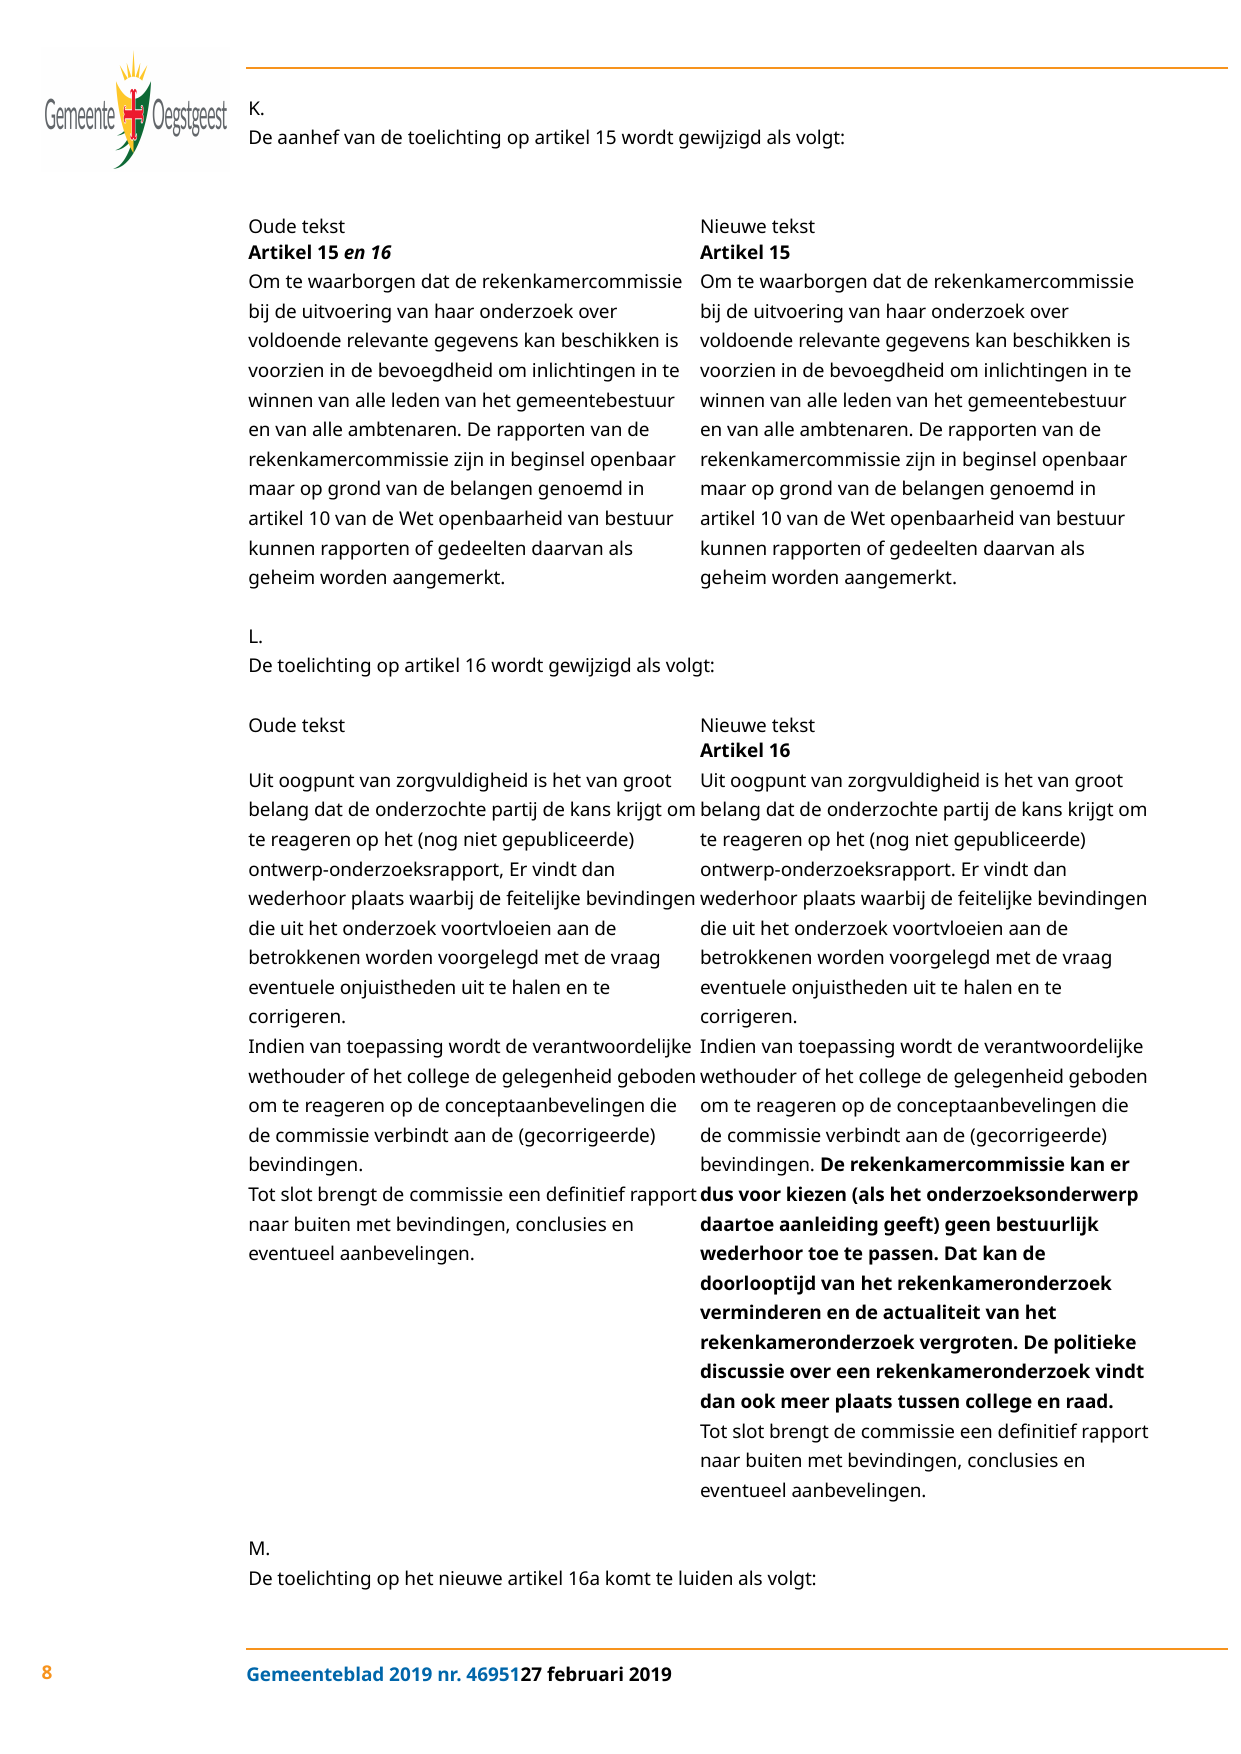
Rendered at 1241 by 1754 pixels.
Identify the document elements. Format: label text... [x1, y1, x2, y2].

table_header Nieuwe tekst [700, 213, 1152, 239]
table_cell Artikel 16 Uit oogpunt van zorgvuldigheid is het van groot belang dat de onderzochte partij de kans krijgt om te reageren op het (nog niet gepubliceerde) ontwerp-onderzoeksrapport. Er vindt dan wederhoor plaats waarbij de feitelijke bevindingen die uit het onderzoek voortvloeien aan de betrokkenen worden voorgelegd met de vraag eventuele onjuistheden uit te halen en te corrigeren. Indien van toepassing wordt de verantwoordelijke wethouder of het college de gelegenheid geboden om te reageren op de conceptaanbevelingen die de commissie verbindt aan de (gecorrigeerde) bevindingen. De rekenkamercommissie kan er dus voor kiezen (als het onderzoeksonderwerp daartoe aanleiding geeft) geen bestuurlijk wederhoor toe te passen. Dat kan de doorlooptijd van het rekenkameronderzoek verminderen en de actualiteit van het rekenkameronderzoek vergroten. De politieke discussie over een rekenkameronderzoek vindt dan ook meer plaats tussen college en raad. Tot slot brengt de commissie een definitief rapport naar buiten met bevindingen, conclusies en eventueel aanbevelingen. [700, 738, 1152, 1503]
table_header Oude tekst [248, 213, 700, 239]
text De aanhef van de toelichting op artikel 15 wordt gewijzigd als volgt: [248, 124, 1152, 150]
table_header Oude tekst [248, 712, 700, 737]
table_cell Uit oogpunt van zorgvuldigheid is het van groot belang dat de onderzochte partij de kans krijgt om te reageren op het (nog niet gepubliceerde) ontwerp-onderzoeksrapport, Er vindt dan wederhoor plaats waarbij de feitelijke bevindingen die uit het onderzoek voortvloeien aan de betrokkenen worden voorgelegd met de vraag eventuele onjuistheden uit te halen en te corrigeren. Indien van toepassing wordt de verantwoordelijke wethouder of het college de gelegenheid geboden om te reageren op de conceptaanbevelingen die de commissie verbindt aan de (gecorrigeerde) bevindingen. Tot slot brengt de commissie een definitief rapport naar buiten met bevindingen, conclusies en eventueel aanbevelingen. [248, 738, 700, 1503]
picture [41, 47, 231, 172]
table_header Nieuwe tekst [700, 712, 1152, 737]
text De toelichting op het nieuwe artikel 16a komt te luiden als volgt: [248, 1565, 1152, 1591]
table_cell Artikel 15 en 16 Om te waarborgen dat de rekenkamercommissie bij de uitvoering van haar onderzoek over voldoende relevante gegevens kan beschikken is voorzien in de bevoegdheid om inlichtingen in te winnen van alle leden van het gemeentebestuur en van alle ambtenaren. De rapporten van de rekenkamercommissie zijn in beginsel openbaar maar op grond van de belangen genoemd in artikel 10 van de Wet openbaarheid van bestuur kunnen rapporten of gedeelten daarvan als geheim worden aangemerkt. [248, 239, 700, 590]
text De toelichting op artikel 16 wordt gewijzigd als volgt: [248, 652, 1152, 678]
table_cell Artikel 15 Om te waarborgen dat de rekenkamercommissie bij de uitvoering van haar onderzoek over voldoende relevante gegevens kan beschikken is voorzien in de bevoegdheid om inlichtingen in te winnen van alle leden van het gemeentebestuur en van alle ambtenaren. De rapporten van de rekenkamercommissie zijn in beginsel openbaar maar op grond van de belangen genoemd in artikel 10 van de Wet openbaarheid van bestuur kunnen rapporten of gedeelten daarvan als geheim worden aangemerkt. [700, 239, 1152, 590]
